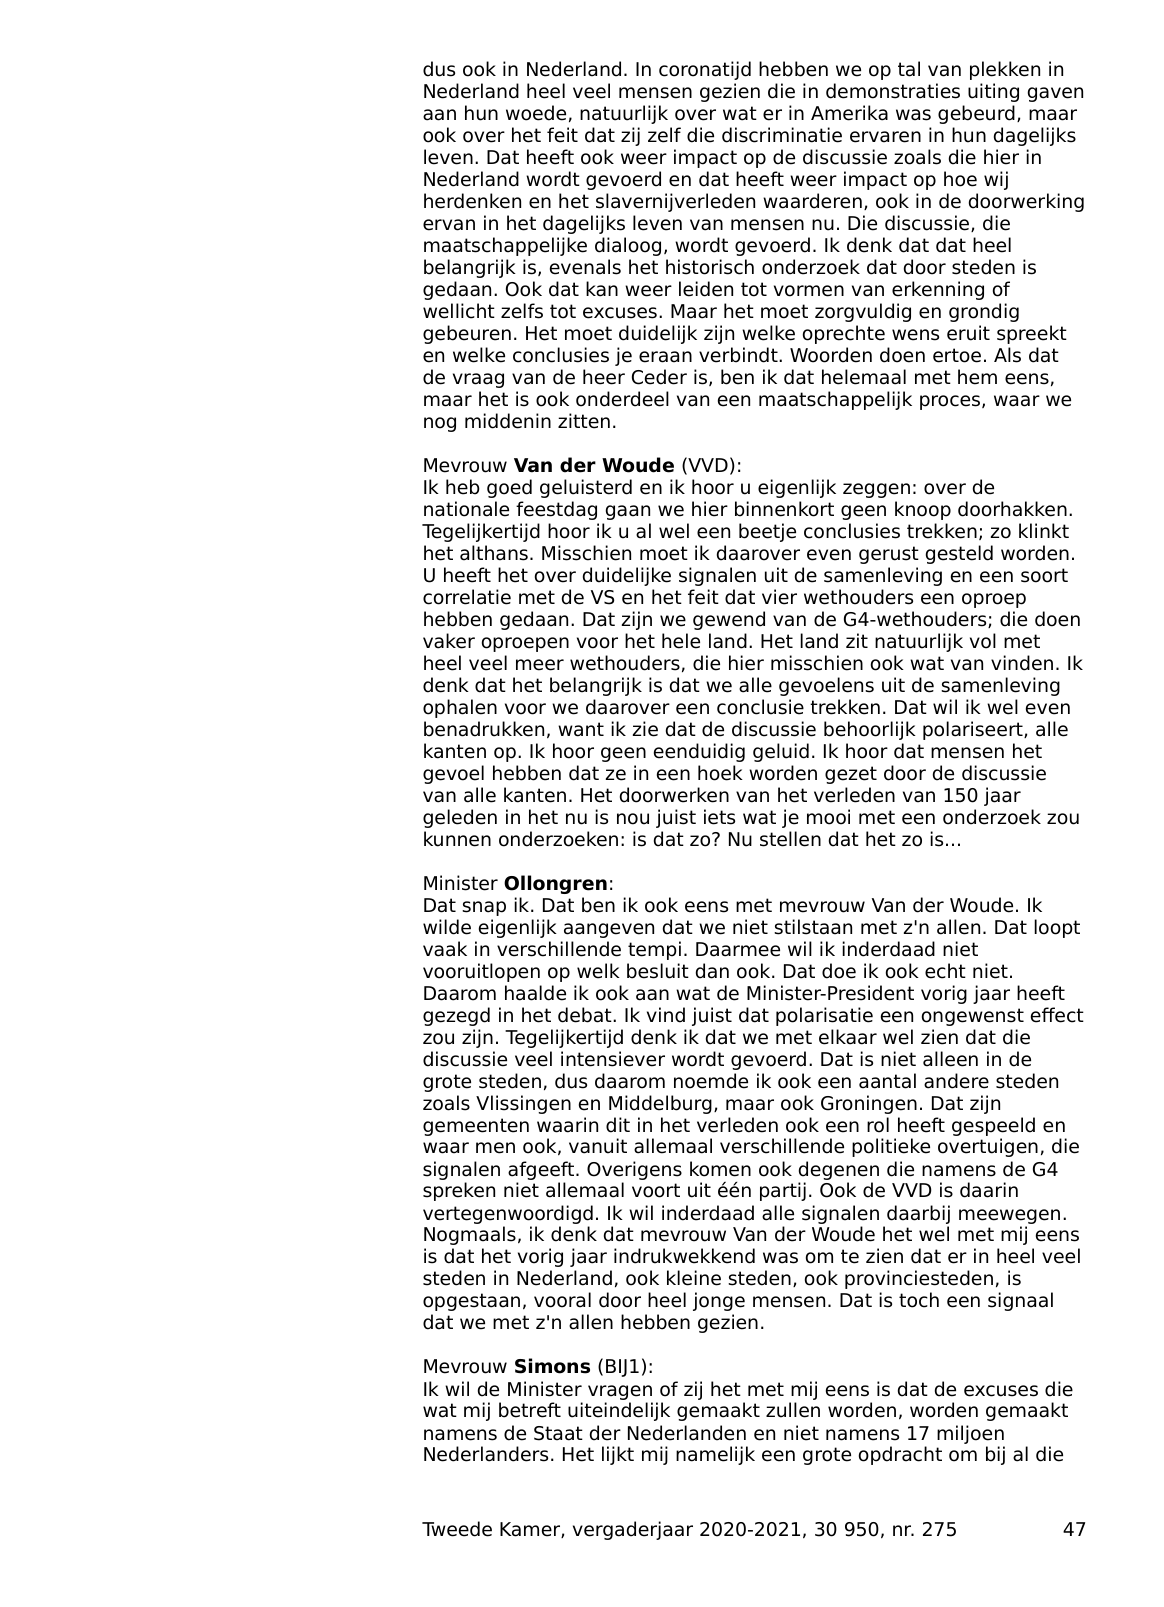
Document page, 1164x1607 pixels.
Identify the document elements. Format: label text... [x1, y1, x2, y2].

text dus ook in Nederland. In coronatijd hebben we op tal van plekken in Nederland heel veel mensen gezien die in demonstraties uiting gaven aan hun woede, natuurlijk over wat er in Amerika was gebeurd, maar ook over het feit dat zij zelf die discriminatie ervaren in hun dagelijks leven. Dat heeft ook weer impact op de discussie zoals die hier in Nederland wordt gevoerd en dat heeft weer impact op hoe wij herdenken en het slavernijverleden waarderen, ook in de doorwerking ervan in het dagelijks leven van mensen nu. Die discussie, die maatschappelijke dialoog, wordt gevoerd. Ik denk dat dat heel belangrijk is, evenals het historisch onderzoek dat door steden is gedaan. Ook dat kan weer leiden tot vormen van erkenning of wellicht zelfs tot excuses. Maar het moet zorgvuldig en grondig gebeuren. Het moet duidelijk zijn welke oprechte wens eruit spreekt en welke conclusies je eraan verbindt. Woorden doen ertoe. Als dat de vraag van de heer Ceder is, ben ik dat helemaal met hem eens, maar het is ook onderdeel van een maatschappelijk proces, waar we nog middenin zitten. [422, 59, 1087, 433]
text Dat snap ik. Dat ben ik ook eens met mevrouw Van der Woude. Ik wilde eigenlijk aangeven dat we niet stilstaan met z'n allen. Dat loopt vaak in verschillende tempi. Daarmee wil ik inderdaad niet vooruitlopen op welk besluit dan ook. Dat doe ik ook echt niet. Daarom haalde ik ook aan wat de Minister-President vorig jaar heeft gezegd in het debat. Ik vind juist dat polarisatie een ongewenst effect zou zijn. Tegelijkertijd denk ik dat we met elkaar wel zien dat die discussie veel intensiever wordt gevoerd. Dat is niet alleen in de grote steden, dus daarom noemde ik ook een aantal andere steden zoals Vlissingen en Middelburg, maar ook Groningen. Dat zijn gemeenten waarin dit in het verleden ook een rol heeft gespeeld en waar men ook, vanuit allemaal verschillende politieke overtuigen, die signalen afgeeft. Overigens komen ook degenen die namens de G4 spreken niet allemaal voort uit één partij. Ook de VVD is daarin vertegenwoordigd. Ik wil inderdaad alle signalen daarbij meewegen. Nogmaals, ik denk dat mevrouw Van der Woude het wel met mij eens is dat het vorig jaar indrukwekkend was om te zien dat er in heel veel steden in Nederland, ook kleine steden, ook provinciesteden, is opgestaan, vooral door heel jonge mensen. Dat is toch een signaal dat we met z'n allen hebben gezien. [422, 895, 1087, 1334]
text Ik wil de Minister vragen of zij het met mij eens is dat de excuses die wat mij betreft uiteindelijk gemaakt zullen worden, worden gemaakt namens de Staat der Nederlanden en niet namens 17 miljoen Nederlanders. Het lijkt mij namelijk een grote opdracht om bij al die [422, 1378, 1087, 1466]
text Mevrouw Simons (BIJ1): [422, 1356, 1087, 1378]
text Minister Ollongren: [422, 873, 1087, 895]
text Mevrouw Van der Woude (VVD): [422, 455, 1087, 477]
text Ik heb goed geluisterd en ik hoor u eigenlijk zeggen: over de nationale feestdag gaan we hier binnenkort geen knoop doorhakken. Tegelijkertijd hoor ik u al wel een beetje conclusies trekken; zo klinkt het althans. Misschien moet ik daarover even gerust gesteld worden. U heeft het over duidelijke signalen uit de samenleving en een soort correlatie met de VS en het feit dat vier wethouders een oproep hebben gedaan. Dat zijn we gewend van de G4-wethouders; die doen vaker oproepen voor het hele land. Het land zit natuurlijk vol met heel veel meer wethouders, die hier misschien ook wat van vinden. Ik denk dat het belangrijk is dat we alle gevoelens uit de samenleving ophalen voor we daarover een conclusie trekken. Dat wil ik wel even benadrukken, want ik zie dat de discussie behoorlijk polariseert, alle kanten op. Ik hoor geen eenduidig geluid. Ik hoor dat mensen het gevoel hebben dat ze in een hoek worden gezet door de discussie van alle kanten. Het doorwerken van het verleden van 150 jaar geleden in het nu is nou juist iets wat je mooi met een onderzoek zou kunnen onderzoeken: is dat zo? Nu stellen dat het zo is... [422, 477, 1087, 851]
